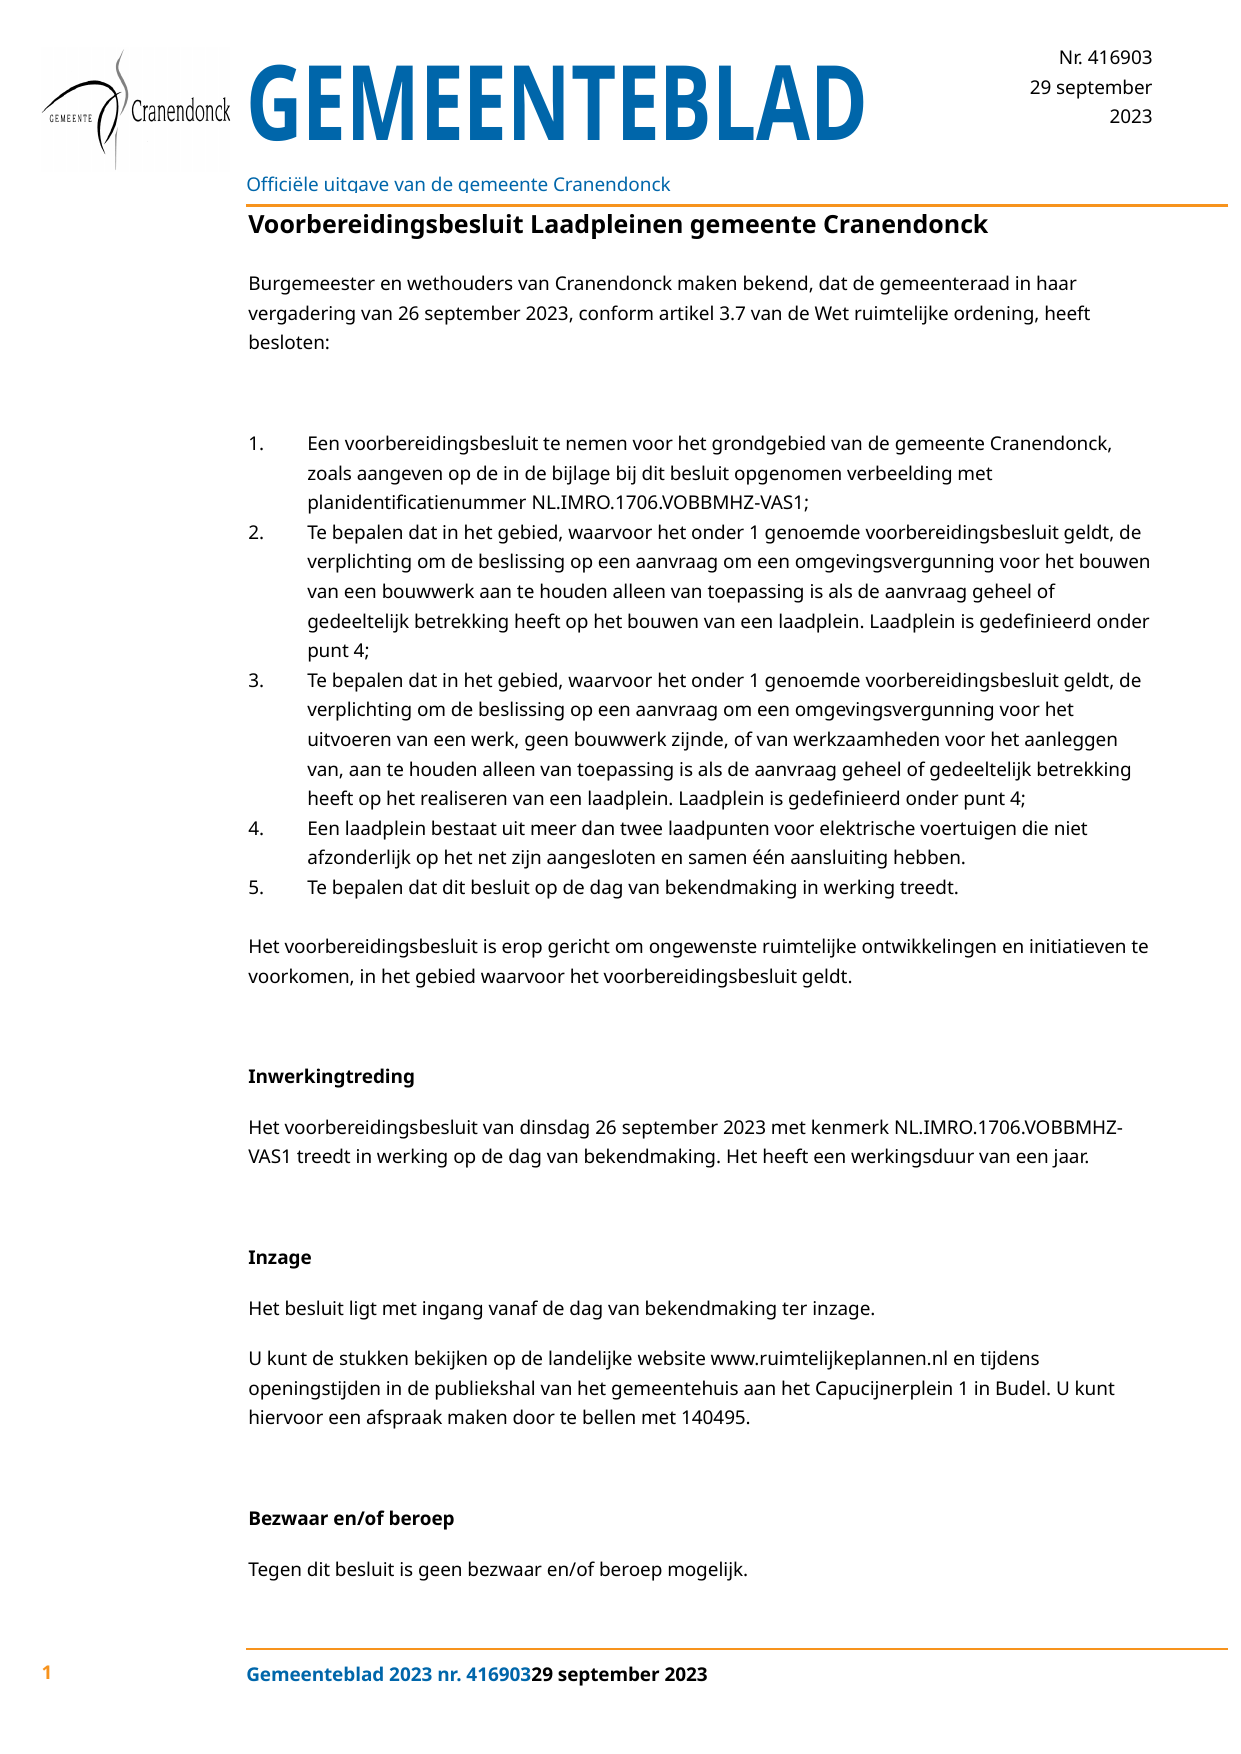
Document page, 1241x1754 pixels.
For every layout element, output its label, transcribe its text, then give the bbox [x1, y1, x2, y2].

text Het besluit ligt met ingang vanaf de dag van bekendmaking ter inzage. [248, 1295, 1152, 1321]
text Het voorbereidingsbesluit van dinsdag 26 september 2023 met kenmerk NL.IMRO.1706.VOBBMHZ-VAS1 treedt in werking op de dag van bekendmaking. Het heeft een werkingsduur van een jaar. [248, 1114, 1152, 1169]
list Te bepalen dat in het gebied, waarvoor het onder 1 genoemde voorbereidingsbesluit geldt, de verplichting om de beslissing op een aanvraag om een omgevingsvergunning voor het uitvoeren van een werk, geen bouwwerk zijnde, of van werkzaamheden voor het aanleggen van, aan te houden alleen van toepassing is als de aanvraag geheel of gedeeltelijk betrekking heeft op het realiseren van een laadplein. Laadplein is gedefinieerd onder punt 4; [248, 667, 1152, 811]
picture [41, 47, 231, 172]
text Het voorbereidingsbesluit is erop gericht om ongewenste ruimtelijke ontwikkelingen en initiatieven te voorkomen, in het gebied waarvoor het voorbereidingsbesluit geldt. [248, 933, 1152, 988]
list Te bepalen dat dit besluit op de dag van bekendmaking in werking treedt. [248, 874, 1152, 900]
list Te bepalen dat in het gebied, waarvoor het onder 1 genoemde voorbereidingsbesluit geldt, de verplichting om de beslissing op een aanvraag om een omgevingsvergunning voor het bouwen van een bouwwerk aan te houden alleen van toepassing is als de aanvraag geheel of gedeeltelijk betrekking heeft op het bouwen van een laadplein. Laadplein is gedefinieerd onder punt 4; [248, 519, 1152, 663]
text Voorbereidingsbesluit Laadpleinen gemeente Cranendonck [248, 207, 1152, 241]
text Inzage [248, 1244, 1152, 1270]
text Burgemeester en wethouders van Cranendonck maken bekend, dat de gemeenteraad in haar vergadering van 26 september 2023, conform artikel 3.7 van de Wet ruimtelijke ordening, heeft besloten: [248, 270, 1152, 355]
text Bezwaar en/of beroep [248, 1505, 1152, 1531]
list Een laadplein bestaat uit meer dan twee laadpunten voor elektrische voertuigen die niet afzonderlijk op het net zijn aangesloten en samen één aansluiting hebben. [248, 815, 1152, 870]
text U kunt de stukken bekijken op de landelijke website www.ruimtelijkeplannen.nl en tijdens openingstijden in de publiekshal van het gemeentehuis aan het Capucijnerplein 1 in Budel. U kunt hiervoor een afspraak maken door te bellen met 140495. [248, 1345, 1152, 1430]
text Tegen dit besluit is geen bezwaar en/of beroep mogelijk. [248, 1556, 1152, 1581]
list Een voorbereidingsbesluit te nemen voor het grondgebied van de gemeente Cranendonck, zoals aangeven op de in de bijlage bij dit besluit opgenomen verbeelding met planidentificatienummer NL.IMRO.1706.VOBBMHZ-VAS1; [248, 430, 1152, 515]
text Inwerkingtreding [248, 1064, 1152, 1089]
